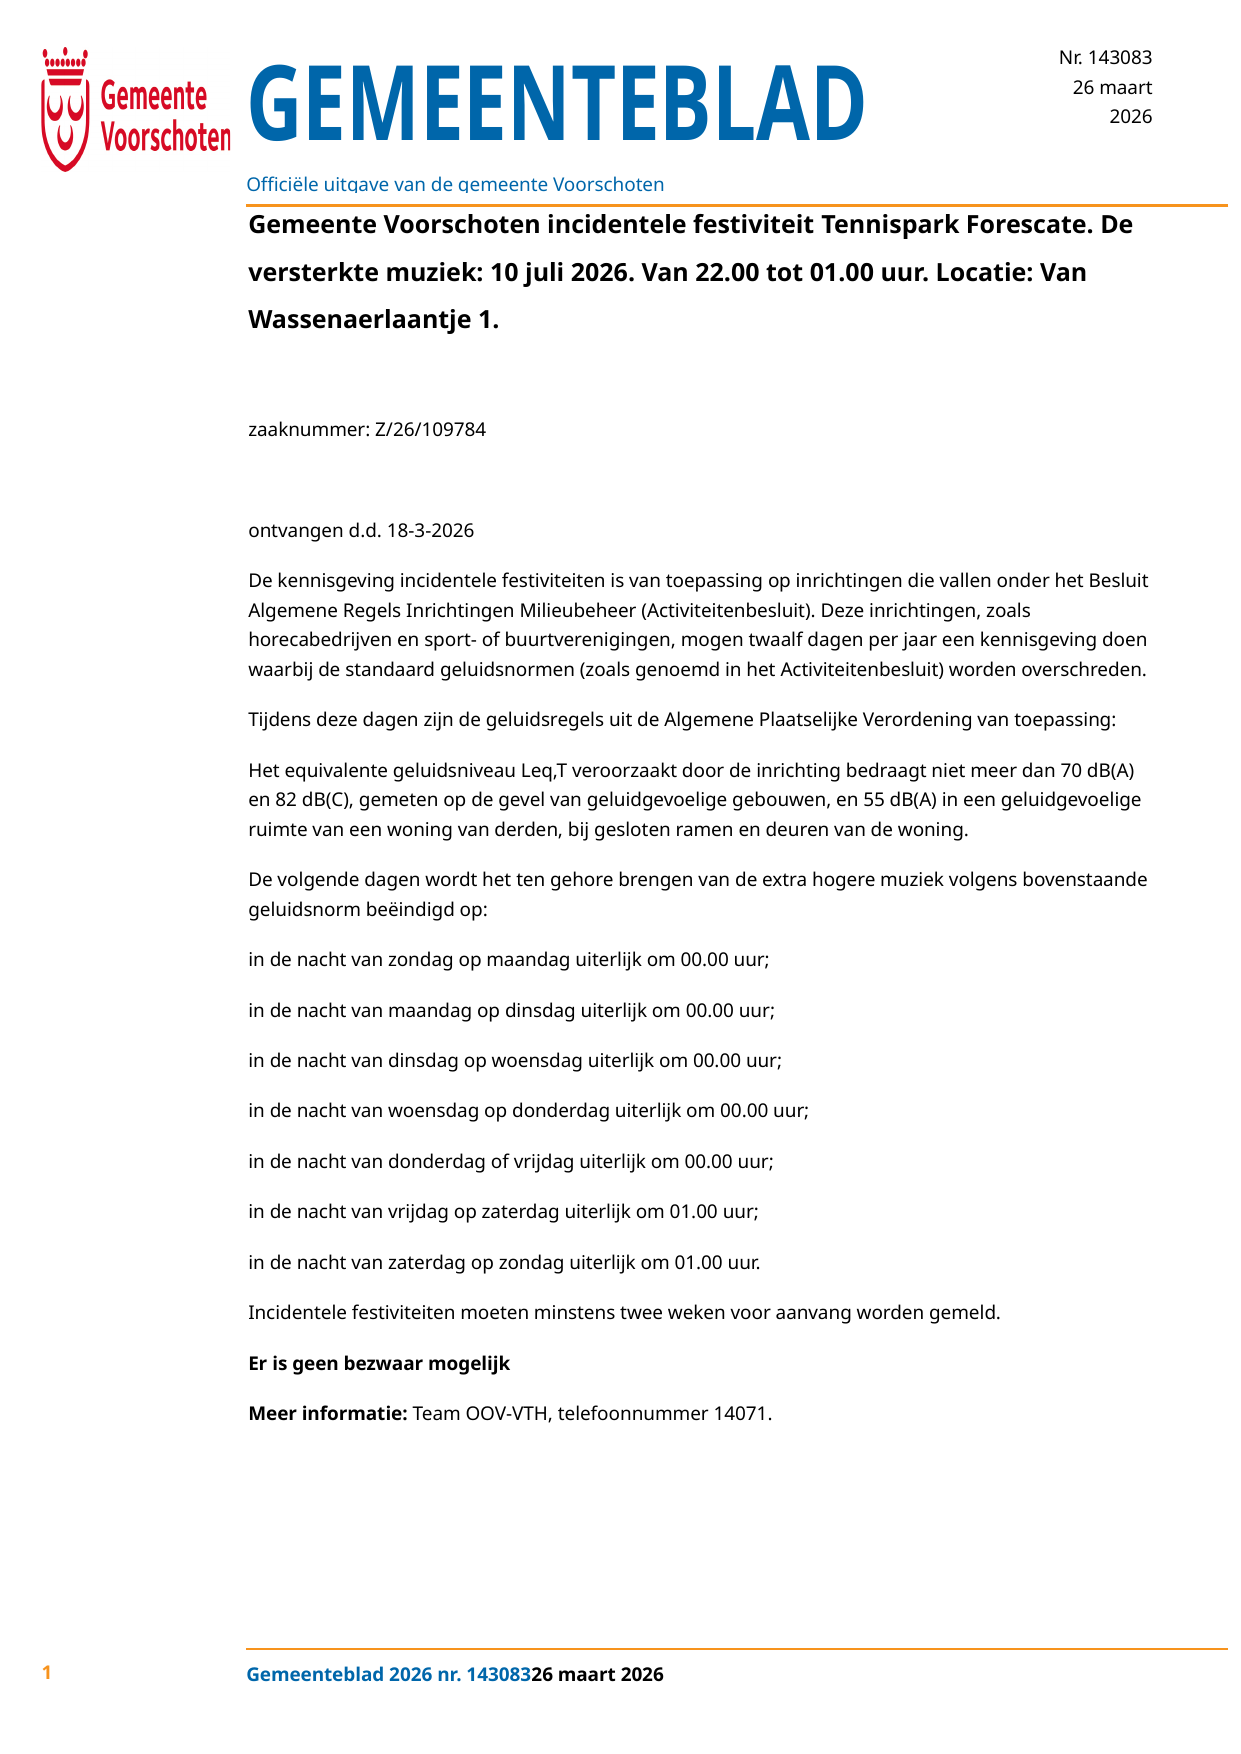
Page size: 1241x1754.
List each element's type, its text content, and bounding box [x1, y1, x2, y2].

text Incidentele festiviteiten moeten minstens twee weken voor aanvang worden gemeld. [248, 1299, 1152, 1325]
text Het equivalente geluidsniveau Leq,T veroorzaakt door de inrichting bedraagt niet meer dan 70 dB(A) en 82 dB(C), gemeten op de gevel van geluidgevoelige gebouwen, en 55 dB(A) in een geluidgevoelige ruimte van een woning van derden, bij gesloten ramen en deuren van de woning. [248, 757, 1152, 842]
text in de nacht van dinsdag op woensdag uiterlijk om 00.00 uur; [248, 1047, 1152, 1073]
text in de nacht van maandag op dinsdag uiterlijk om 00.00 uur; [248, 997, 1152, 1022]
text Tijdens deze dagen zijn de geluidsregels uit de Algemene Plaatselijke Verordening van toepassing: [248, 706, 1152, 732]
text Gemeente Voorschoten incidentele festiviteit Tennispark Forescate. De versterkte muziek: 10 juli 2026. Van 22.00 tot 01.00 uur. Locatie: Van Wassenaerlaantje 1. [248, 207, 1152, 336]
text ontvangen d.d. 18-3-2026 [248, 517, 1152, 542]
text De kennisgeving incidentele festiviteiten is van toepassing op inrichtingen die vallen onder het Besluit Algemene Regels Inrichtingen Milieubeheer (Activiteitenbesluit). Deze inrichtingen, zoals horecabedrijven en sport- of buurtverenigingen, mogen twaalf dagen per jaar een kennisgeving doen waarbij de standaard geluidsnormen (zoals genoemd in het Activiteitenbesluit) worden overschreden. [248, 567, 1152, 682]
text in de nacht van vrijdag op zaterdag uiterlijk om 01.00 uur; [248, 1198, 1152, 1224]
text Er is geen bezwaar mogelijk [248, 1350, 1152, 1375]
picture [41, 47, 231, 172]
text in de nacht van zaterdag op zondag uiterlijk om 01.00 uur. [248, 1249, 1152, 1274]
text De volgende dagen wordt het ten gehore brengen van de extra hogere muziek volgens bovenstaande geluidsnorm beëindigd op: [248, 866, 1152, 922]
text in de nacht van woensdag op donderdag uiterlijk om 00.00 uur; [248, 1098, 1152, 1123]
text zaaknummer: Z/26/109784 [248, 416, 1152, 442]
text Meer informatie: Team OOV-VTH, telefoonnummer 14071. [248, 1400, 1152, 1426]
text in de nacht van donderdag of vrijdag uiterlijk om 00.00 uur; [248, 1148, 1152, 1174]
text in de nacht van zondag op maandag uiterlijk om 00.00 uur; [248, 946, 1152, 972]
